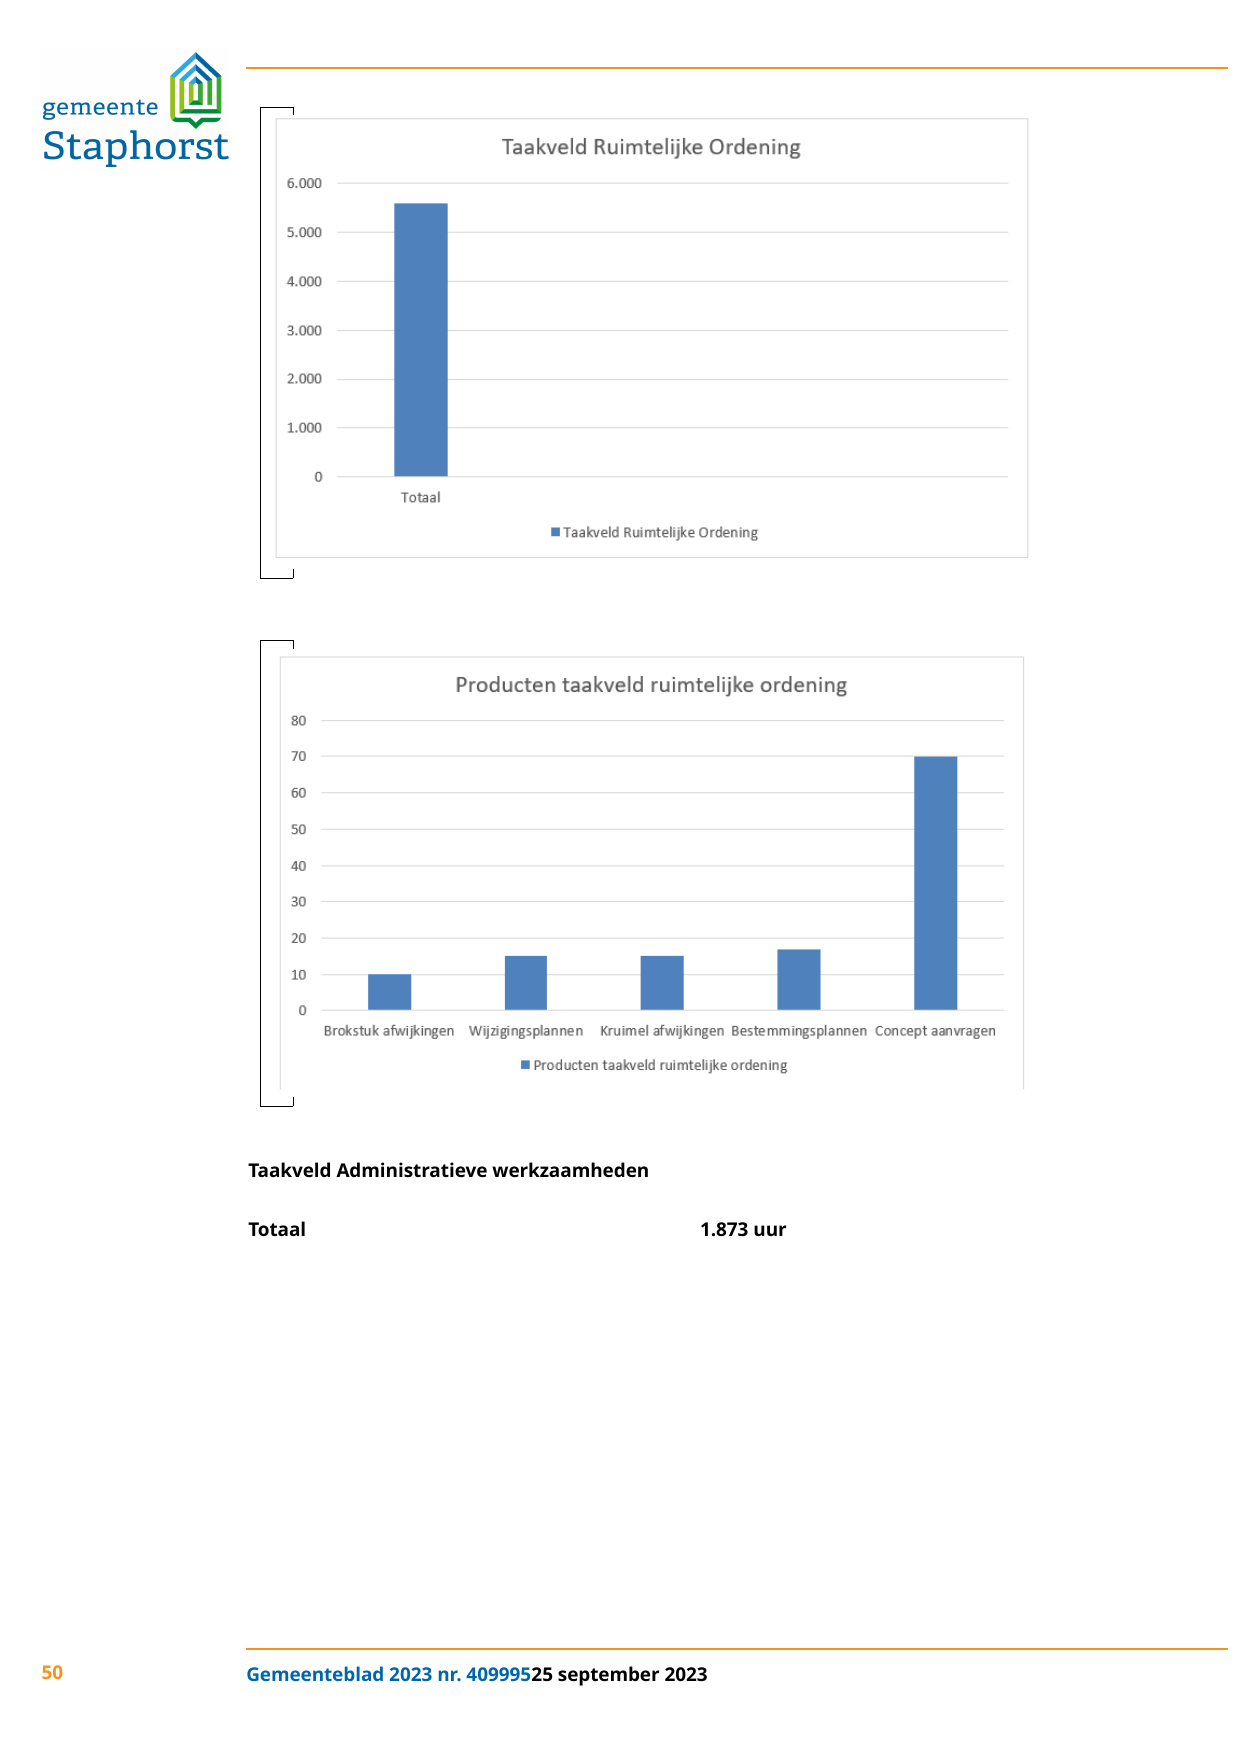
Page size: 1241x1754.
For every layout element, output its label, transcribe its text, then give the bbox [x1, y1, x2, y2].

picture [268, 649, 1036, 1097]
picture [268, 115, 1036, 569]
table_header Totaal [248, 1216, 700, 1242]
text Taakveld Administratieve werkzaamheden [248, 1157, 1152, 1182]
table_header 1.873 uur [700, 1216, 1152, 1242]
picture [41, 47, 231, 172]
